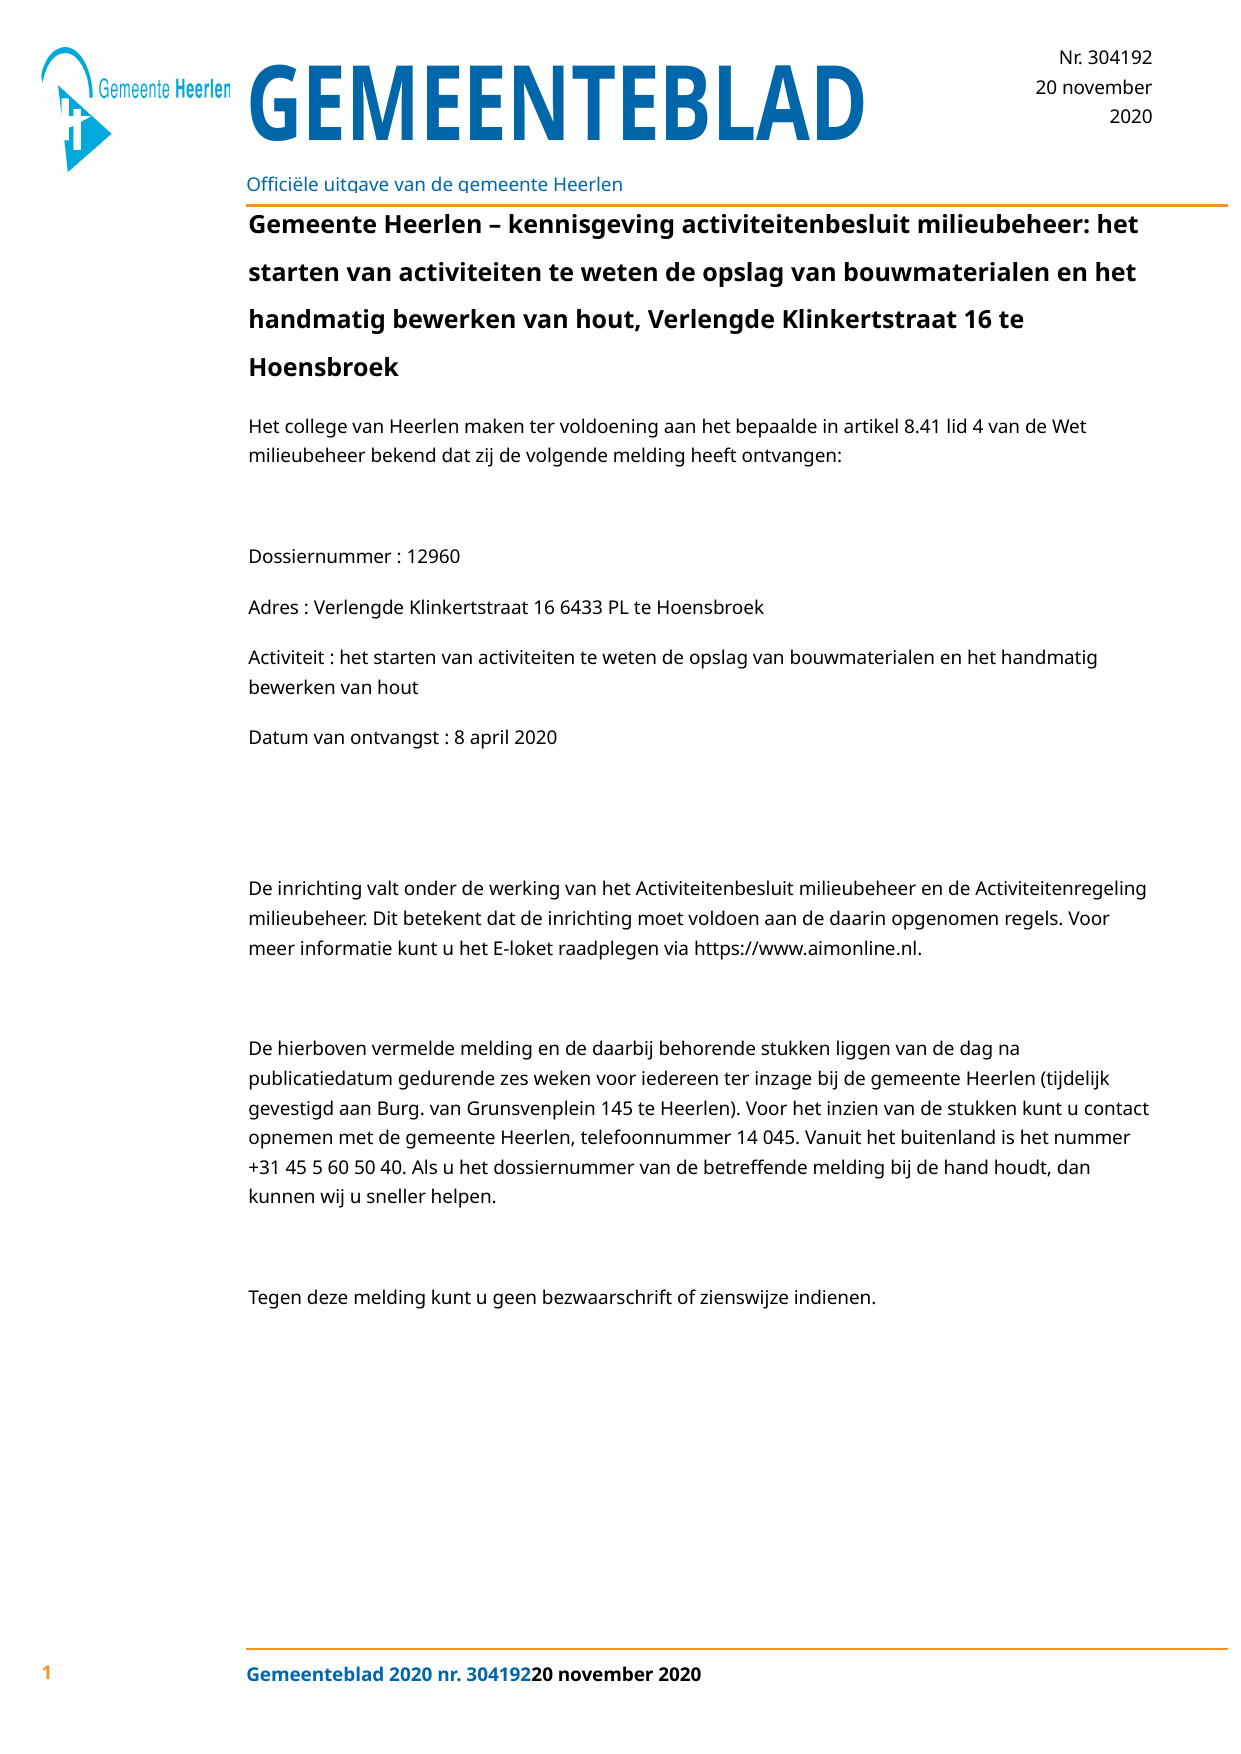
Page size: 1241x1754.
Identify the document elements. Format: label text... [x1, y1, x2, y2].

picture [41, 47, 59, 70]
text De inrichting valt onder de werking van het Activiteitenbesluit milieubeheer en de Activiteitenregeling milieubeheer. Dit betekent dat de inrichting moet voldoen aan de daarin opgenomen regels. Voor meer informatie kunt u het E-loket raadplegen via https://www.aimonline.nl. [248, 876, 1152, 961]
text Tegen deze melding kunt u geen bezwaarschrift of zienswijze indienen. [248, 1284, 1152, 1310]
text Datum van ontvangst : 8 april 2020 [248, 724, 1152, 750]
text Gemeente Heerlen – kennisgeving activiteitenbesluit milieubeheer: het starten van activiteiten te weten de opslag van bouwmaterialen en het handmatig bewerken van hout, Verlengde Klinkertstraat 16 te Hoensbroek [248, 207, 1152, 384]
picture [41, 47, 231, 172]
text Dossiernummer : 12960 [248, 543, 1152, 569]
text Activiteit : het starten van activiteiten te weten de opslag van bouwmaterialen en het handmatig bewerken van hout [248, 644, 1152, 700]
text De hierboven vermelde melding en de daarbij behorende stukken liggen van de dag na publicatiedatum gedurende zes weken voor iedereen ter inzage bij de gemeente Heerlen (tijdelijk gevestigd aan Burg. van Grunsvenplein 145 te Heerlen). Voor het inzien van de stukken kunt u contact opnemen met de gemeente Heerlen, telefoonnummer 14 045. Vanuit het buitenland is het nummer +31 45 5 60 50 40. Als u het dossiernummer van de betreffende melding bij de hand houdt, dan kunnen wij u sneller helpen. [248, 1036, 1152, 1209]
text Het college van Heerlen maken ter voldoening aan het bepaalde in artikel 8.41 lid 4 van de Wet milieubeheer bekend dat zij de volgende melding heeft ontvangen: [248, 413, 1152, 468]
text Adres : Verlengde Klinkertstraat 16 6433 PL te Hoensbroek [248, 594, 1152, 620]
